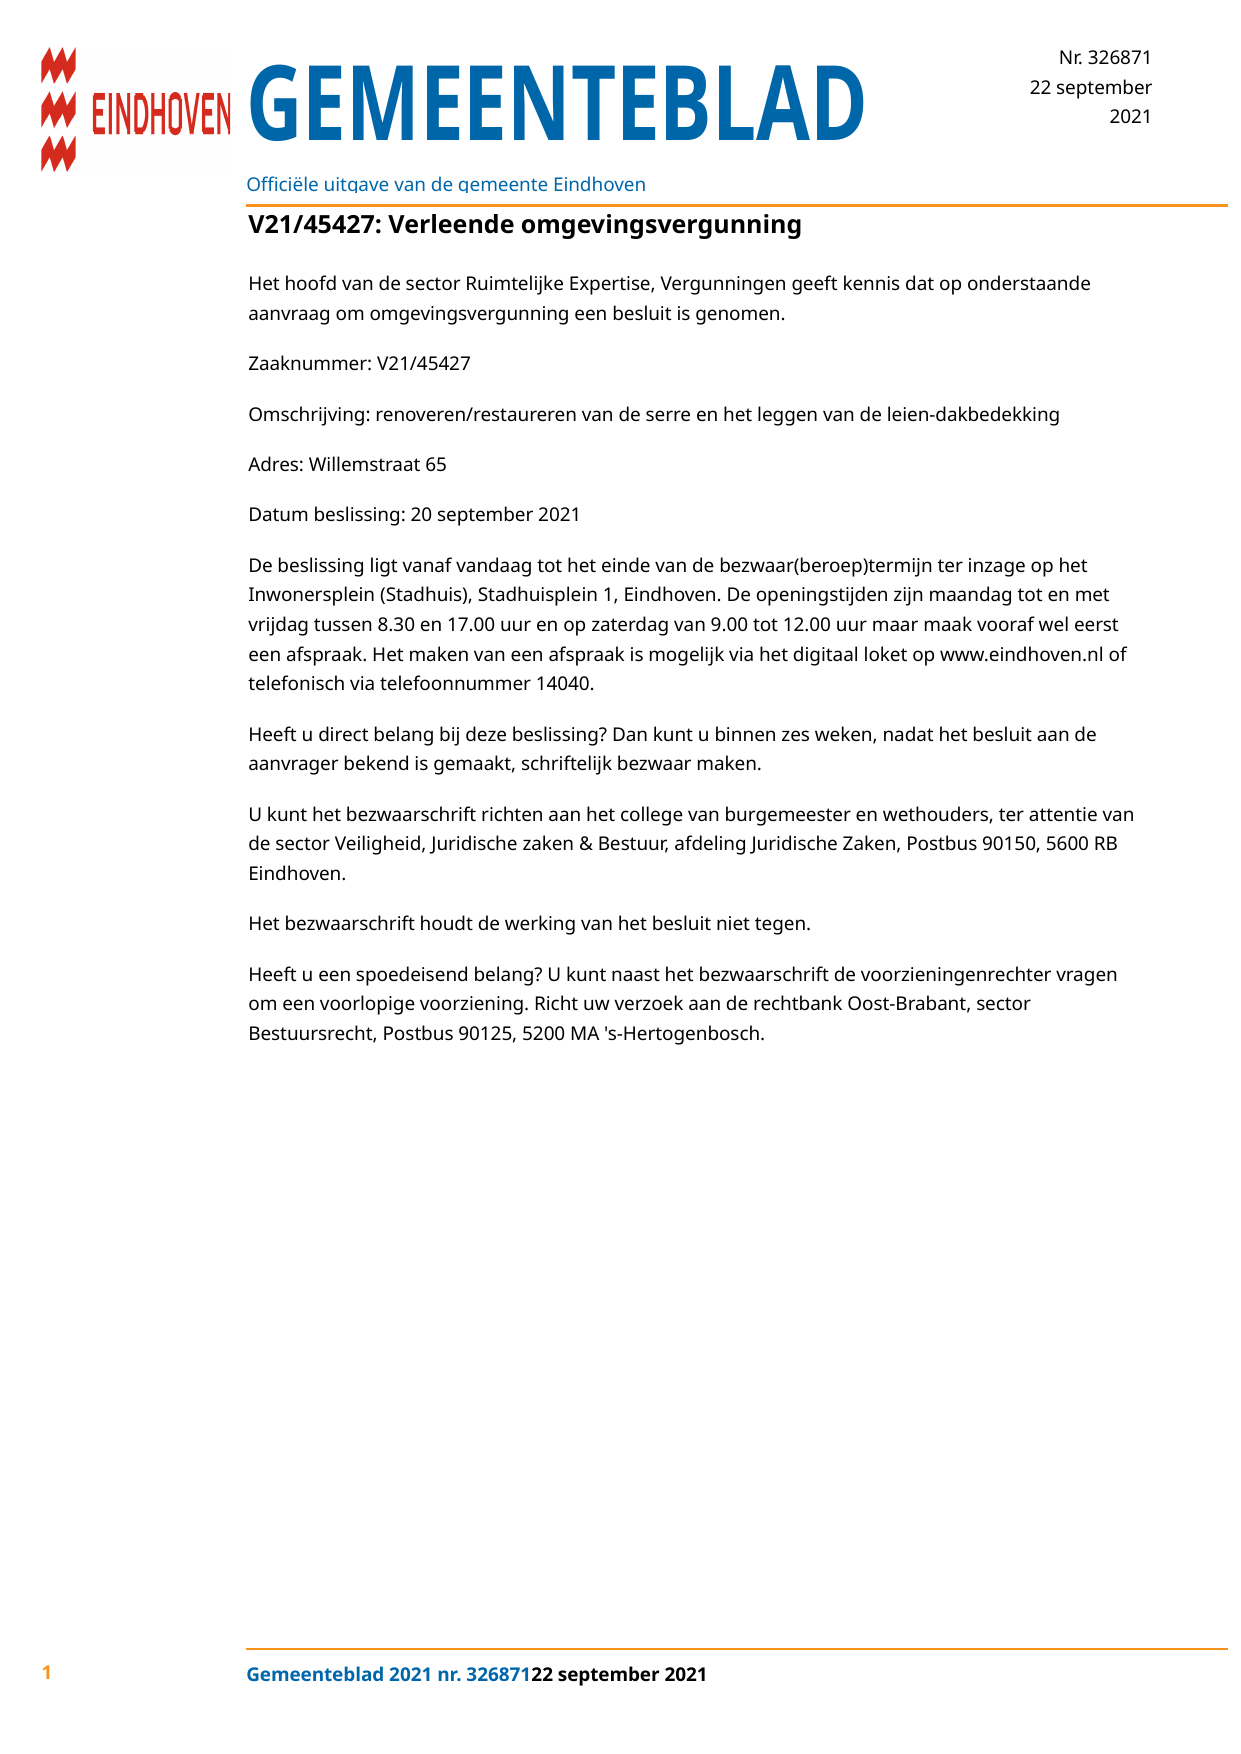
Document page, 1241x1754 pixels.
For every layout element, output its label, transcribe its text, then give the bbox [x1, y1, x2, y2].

text Adres: Willemstraat 65 [248, 451, 1152, 477]
text Datum beslissing: 20 september 2021 [248, 502, 1152, 527]
text V21/45427: Verleende omgevingsvergunning [248, 207, 1152, 241]
text Heeft u direct belang bij deze beslissing? Dan kunt u binnen zes weken, nadat het besluit aan de aanvrager bekend is gemaakt, schriftelijk bezwaar maken. [248, 721, 1152, 776]
text U kunt het bezwaarschrift richten aan het college van burgemeester en wethouders, ter attentie van de sector Veiligheid, Juridische zaken & Bestuur, afdeling Juridische Zaken, Postbus 90150, 5600 RB Eindhoven. [248, 801, 1152, 886]
picture [41, 47, 231, 172]
text Zaaknummer: V21/45427 [248, 350, 1152, 376]
text Omschrijving: renoveren/restaureren van de serre en het leggen van de leien-dakbedekking [248, 401, 1152, 426]
text Heeft u een spoedeisend belang? U kunt naast het bezwaarschrift de voorzieningenrechter vragen om een voorlopige voorziening. Richt uw verzoek aan de rechtbank Oost-Brabant, sector Bestuursrecht, Postbus 90125, 5200 MA 's-Hertogenbosch. [248, 961, 1152, 1046]
text Het bezwaarschrift houdt de werking van het besluit niet tegen. [248, 910, 1152, 936]
text Het hoofd van de sector Ruimtelijke Expertise, Vergunningen geeft kennis dat op onderstaande aanvraag om omgevingsvergunning een besluit is genomen. [248, 270, 1152, 326]
text De beslissing ligt vanaf vandaag tot het einde van de bezwaar(beroep)termijn ter inzage op het Inwonersplein (Stadhuis), Stadhuisplein 1, Eindhoven. De openingstijden zijn maandag tot en met vrijdag tussen 8.30 en 17.00 uur en op zaterdag van 9.00 tot 12.00 uur maar maak vooraf wel eerst een afspraak. Het maken van een afspraak is mogelijk via het digitaal loket op www.eindhoven.nl of telefonisch via telefoonnummer 14040. [248, 552, 1152, 696]
